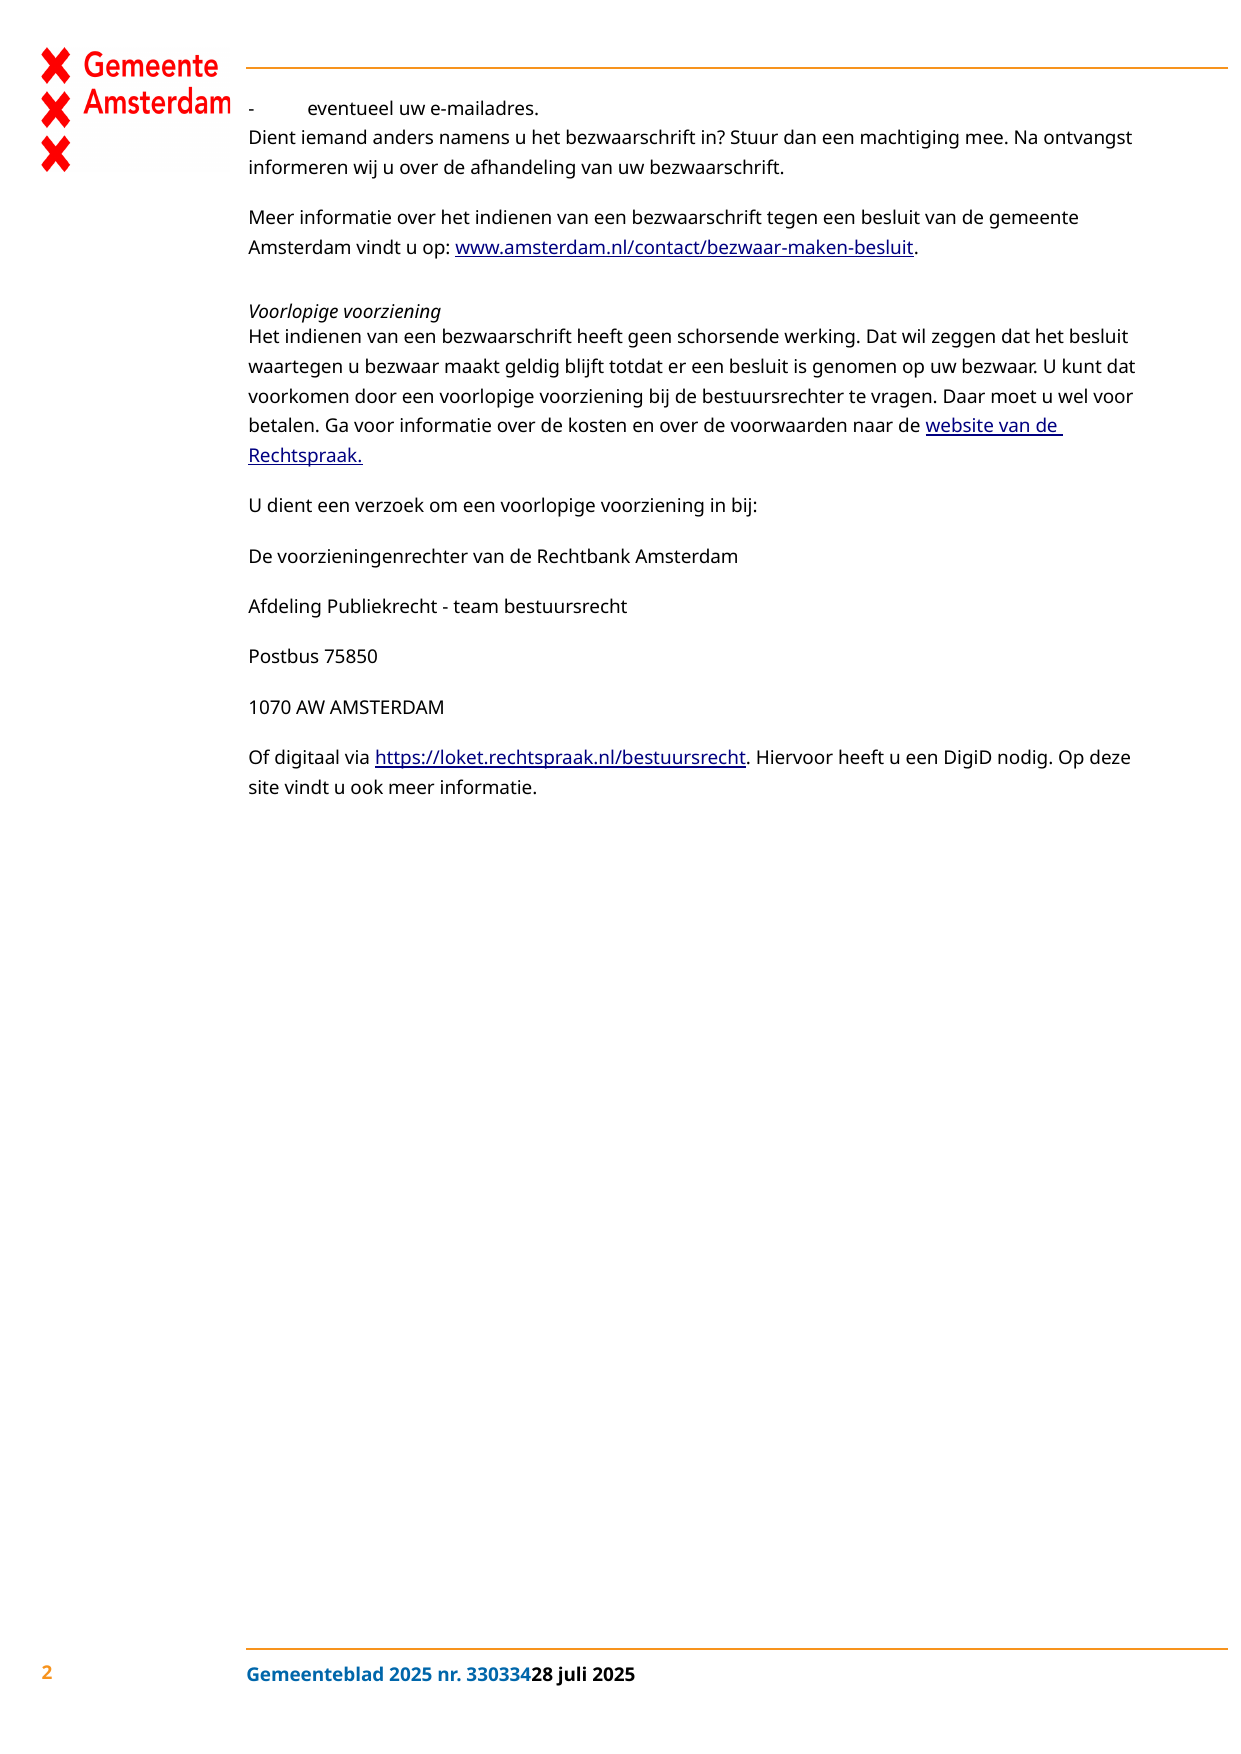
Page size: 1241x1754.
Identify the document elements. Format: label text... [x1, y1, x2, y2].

text Of digitaal via https://loket.rechtspraak.nl/bestuursrecht. Hiervoor heeft u een DigiD nodig. Op deze site vindt u ook meer informatie. [248, 744, 1152, 800]
text Afdeling Publiekrecht - team bestuursrecht [248, 593, 1152, 619]
text Voorlopige voorziening [248, 298, 1152, 324]
text Meer informatie over het indienen van een bezwaarschrift tegen een besluit van de gemeente Amsterdam vindt u op: www.amsterdam.nl/contact/bezwaar-maken-besluit. [248, 204, 1152, 260]
text Postbus 75850 [248, 644, 1152, 669]
picture [41, 47, 231, 172]
text De voorzieningenrechter van de Rechtbank Amsterdam [248, 543, 1152, 568]
text Het indienen van een bezwaarschrift heeft geen schorsende werking. Dat wil zeggen dat het besluit waartegen u bezwaar maakt geldig blijft totdat er een besluit is genomen op uw bezwaar. U kunt dat voorkomen door een voorlopige voorziening bij de bestuursrechter te vragen. Daar moet u wel voor betalen. Ga voor informatie over de kosten en over de voorwaarden naar de website van de Rechtspraak. [248, 324, 1152, 468]
text U dient een verzoek om een voorlopige voorziening in bij: [248, 492, 1152, 518]
text 1070 AW AMSTERDAM [248, 694, 1152, 720]
text Dient iemand anders namens u het bezwaarschrift in? Stuur dan een machtiging mee. Na ontvangst informeren wij u over de afhandeling van uw bezwaarschrift. [248, 124, 1152, 180]
list eventueel uw e-mailadres. [248, 95, 1152, 121]
